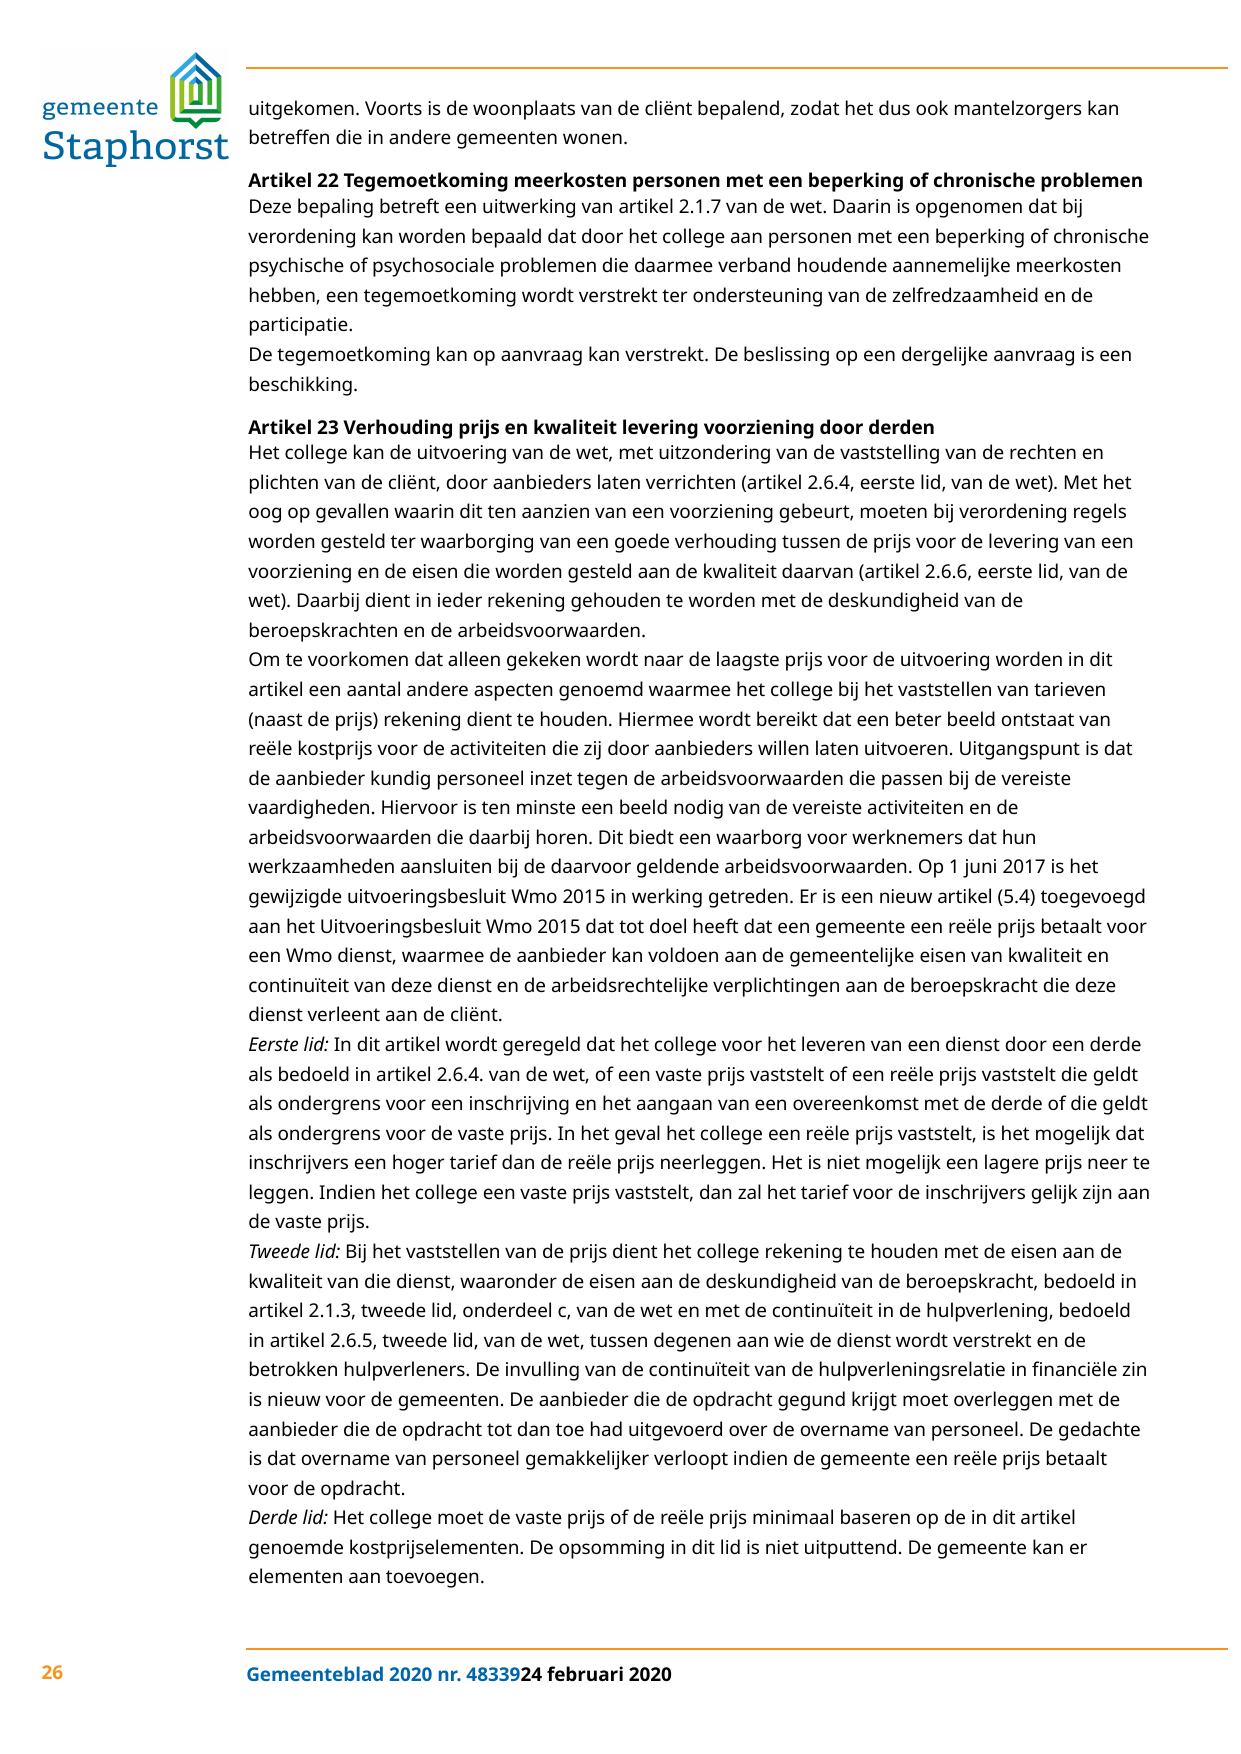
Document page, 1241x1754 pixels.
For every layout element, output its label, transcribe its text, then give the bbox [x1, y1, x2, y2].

text Eerste lid: In dit artikel wordt geregeld dat het college voor het leveren van een dienst door een derde als bedoeld in artikel 2.6.4. van de wet, of een vaste prijs vaststelt of een reële prijs vaststelt die geldt als ondergrens voor een inschrijving en het aangaan van een overeenkomst met de derde of die geldt als ondergrens voor de vaste prijs. In het geval het college een reële prijs vaststelt, is het mogelijk dat inschrijvers een hoger tarief dan de reële prijs neerleggen. Het is niet mogelijk een lagere prijs neer te leggen. Indien het college een vaste prijs vaststelt, dan zal het tarief voor de inschrijvers gelijk zijn aan de vaste prijs. [248, 1031, 1152, 1234]
text Artikel 23 Verhouding prijs en kwaliteit levering voorziening door derden [248, 414, 1152, 439]
text Derde lid: Het college moet de vaste prijs of de reële prijs minimaal baseren op de in dit artikel genoemde kostprijselementen. De opsomming in dit lid is niet uitputtend. De gemeente kan er elementen aan toevoegen. [248, 1504, 1152, 1589]
picture [41, 47, 231, 172]
text Deze bepaling betreft een uitwerking van artikel 2.1.7 van de wet. Daarin is opgenomen dat bij verordening kan worden bepaald dat door het college aan personen met een beperking of chronische psychische of psychosociale problemen die daarmee verband houdende aannemelijke meerkosten hebben, een tegemoetkoming wordt verstrekt ter ondersteuning van de zelfredzaamheid en de participatie. [248, 193, 1152, 337]
text Tweede lid: Bij het vaststellen van de prijs dient het college rekening te houden met de eisen aan de kwaliteit van die dienst, waaronder de eisen aan de deskundigheid van de beroepskracht, bedoeld in artikel 2.1.3, tweede lid, onderdeel c, van de wet en met de continuïteit in de hulpverlening, bedoeld in artikel 2.6.5, tweede lid, van de wet, tussen degenen aan wie de dienst wordt verstrekt en de betrokken hulpverleners. De invulling van de continuïteit van de hulpverleningsrelatie in financiële zin is nieuw voor de gemeenten. De aanbieder die de opdracht gegund krijgt moet overleggen met de aanbieder die de opdracht tot dan toe had uitgevoerd over de overname van personeel. De gedachte is dat overname van personeel gemakkelijker verloopt indien de gemeente een reële prijs betaalt voor de opdracht. [248, 1238, 1152, 1501]
text uitgekomen. Voorts is de woonplaats van de cliënt bepalend, zodat het dus ook mantelzorgers kan betreffen die in andere gemeenten wonen. [248, 95, 1152, 150]
text De tegemoetkoming kan op aanvraag kan verstrekt. De beslissing op een dergelijke aanvraag is een beschikking. [248, 341, 1152, 396]
text Artikel 22 Tegemoetkoming meerkosten personen met een beperking of chronische problemen [248, 167, 1152, 193]
text Het college kan de uitvoering van de wet, met uitzondering van de vaststelling van de rechten en plichten van de cliënt, door aanbieders laten verrichten (artikel 2.6.4, eerste lid, van de wet). Met het oog op gevallen waarin dit ten aanzien van een voorziening gebeurt, moeten bij verordening regels worden gesteld ter waarborging van een goede verhouding tussen de prijs voor de levering van een voorziening en de eisen die worden gesteld aan de kwaliteit daarvan (artikel 2.6.6, eerste lid, van de wet). Daarbij dient in ieder rekening gehouden te worden met de deskundigheid van de beroepskrachten en de arbeidsvoorwaarden. [248, 439, 1152, 643]
text Om te voorkomen dat alleen gekeken wordt naar de laagste prijs voor de uitvoering worden in dit artikel een aantal andere aspecten genoemd waarmee het college bij het vaststellen van tarieven (naast de prijs) rekening dient te houden. Hiermee wordt bereikt dat een beter beeld ontstaat van reële kostprijs voor de activiteiten die zij door aanbieders willen laten uitvoeren. Uitgangspunt is dat de aanbieder kundig personeel inzet tegen de arbeidsvoorwaarden die passen bij de vereiste vaardigheden. Hiervoor is ten minste een beeld nodig van de vereiste activiteiten en de arbeidsvoorwaarden die daarbij horen. Dit biedt een waarborg voor werknemers dat hun werkzaamheden aansluiten bij de daarvoor geldende arbeidsvoorwaarden. Op 1 juni 2017 is het gewijzigde uitvoeringsbesluit Wmo 2015 in werking getreden. Er is een nieuw artikel (5.4) toegevoegd aan het Uitvoeringsbesluit Wmo 2015 dat tot doel heeft dat een gemeente een reële prijs betaalt voor een Wmo dienst, waarmee de aanbieder kan voldoen aan de gemeentelijke eisen van kwaliteit en continuïteit van deze dienst en de arbeidsrechtelijke verplichtingen aan de beroepskracht die deze dienst verleent aan de cliënt. [248, 647, 1152, 1027]
